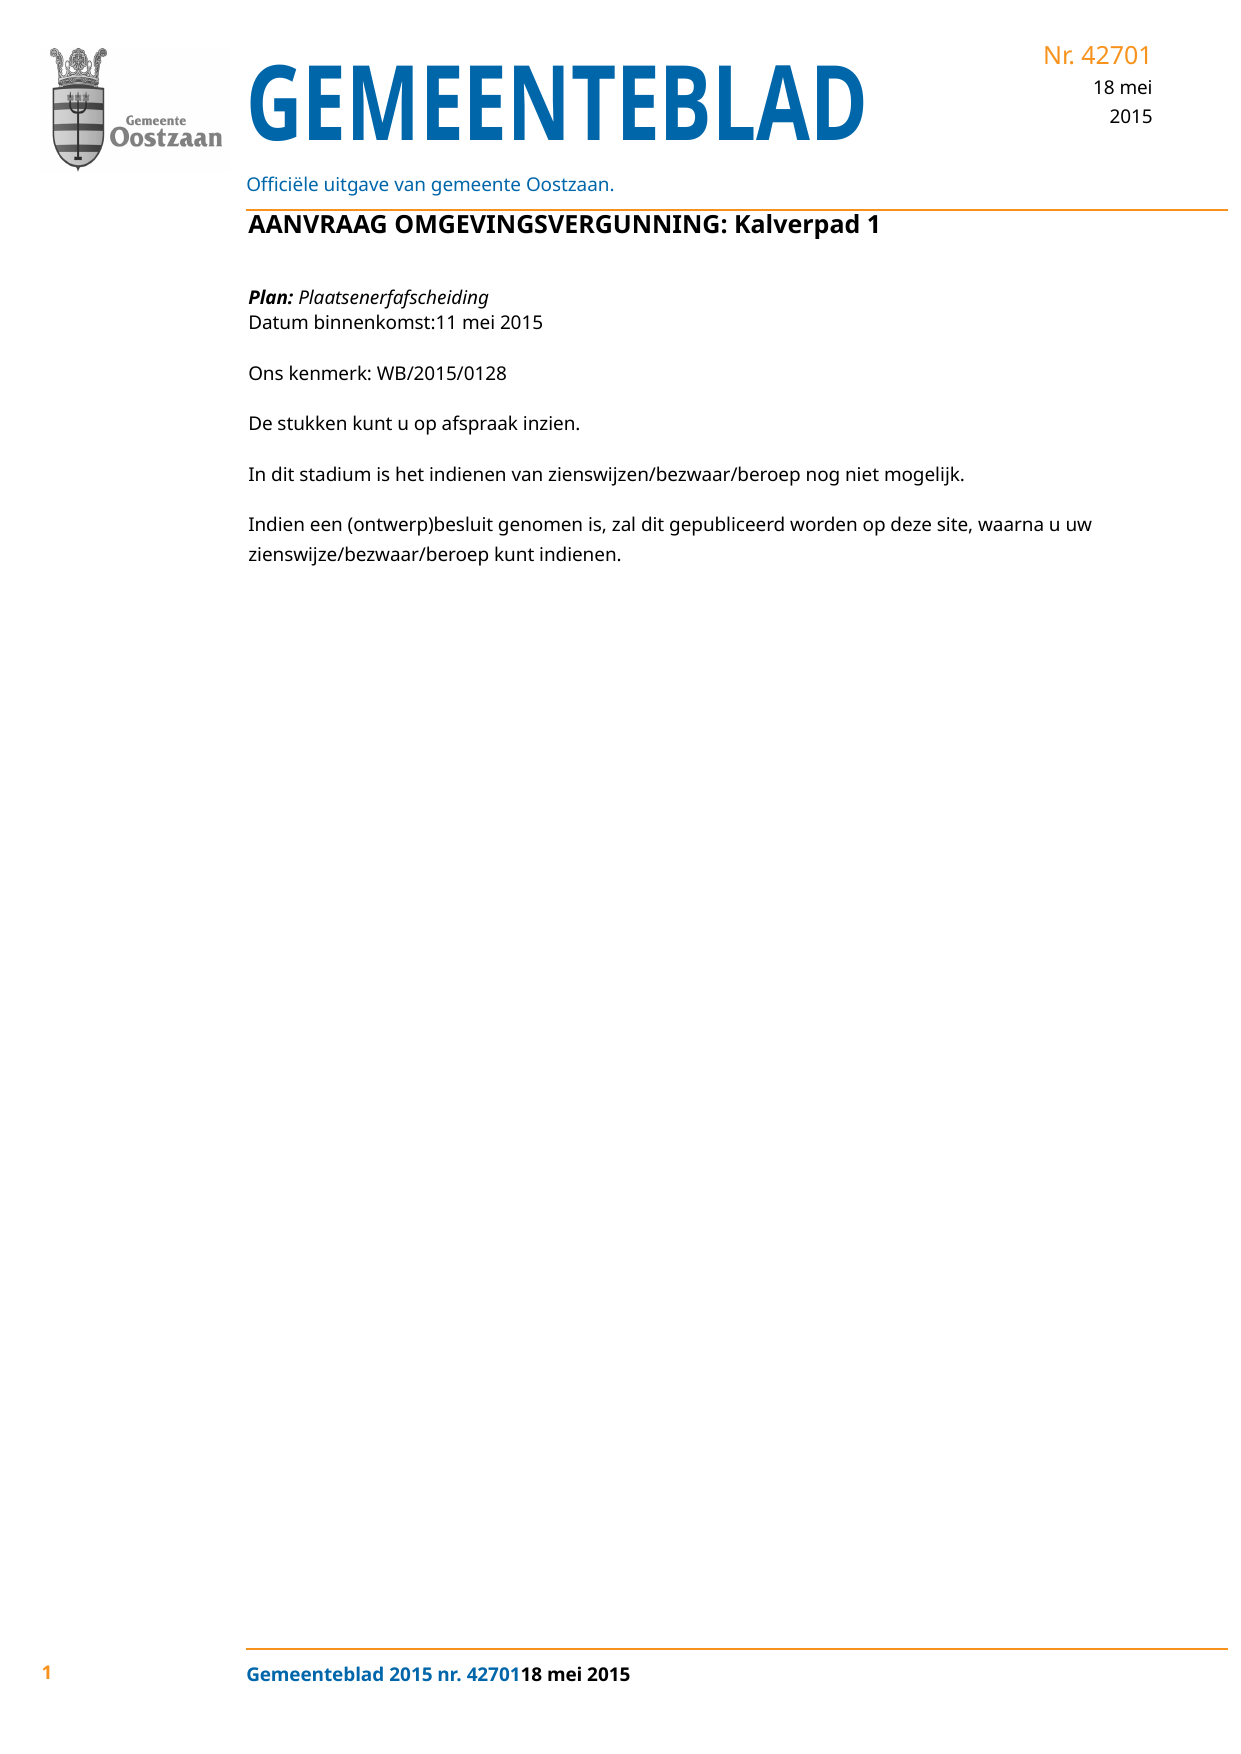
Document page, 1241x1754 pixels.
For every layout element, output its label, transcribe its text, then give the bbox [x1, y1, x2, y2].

text Ons kenmerk: WB/2015/0128 [248, 360, 1152, 386]
text Plan: Plaatsenerfafscheiding [248, 284, 1152, 309]
text AANVRAAG OMGEVINGSVERGUNNING: Kalverpad 1 [248, 211, 1152, 241]
text De stukken kunt u op afspraak inzien. [248, 410, 1152, 436]
text Datum binnenkomst:11 mei 2015 [248, 309, 1152, 335]
text Indien een (ontwerp)besluit genomen is, zal dit gepubliceerd worden op deze site, waarna u uw zienswijze/bezwaar/beroep kunt indienen. [248, 511, 1152, 567]
text In dit stadium is het indienen van zienswijzen/bezwaar/beroep nog niet mogelijk. [248, 461, 1152, 487]
picture [41, 47, 231, 172]
